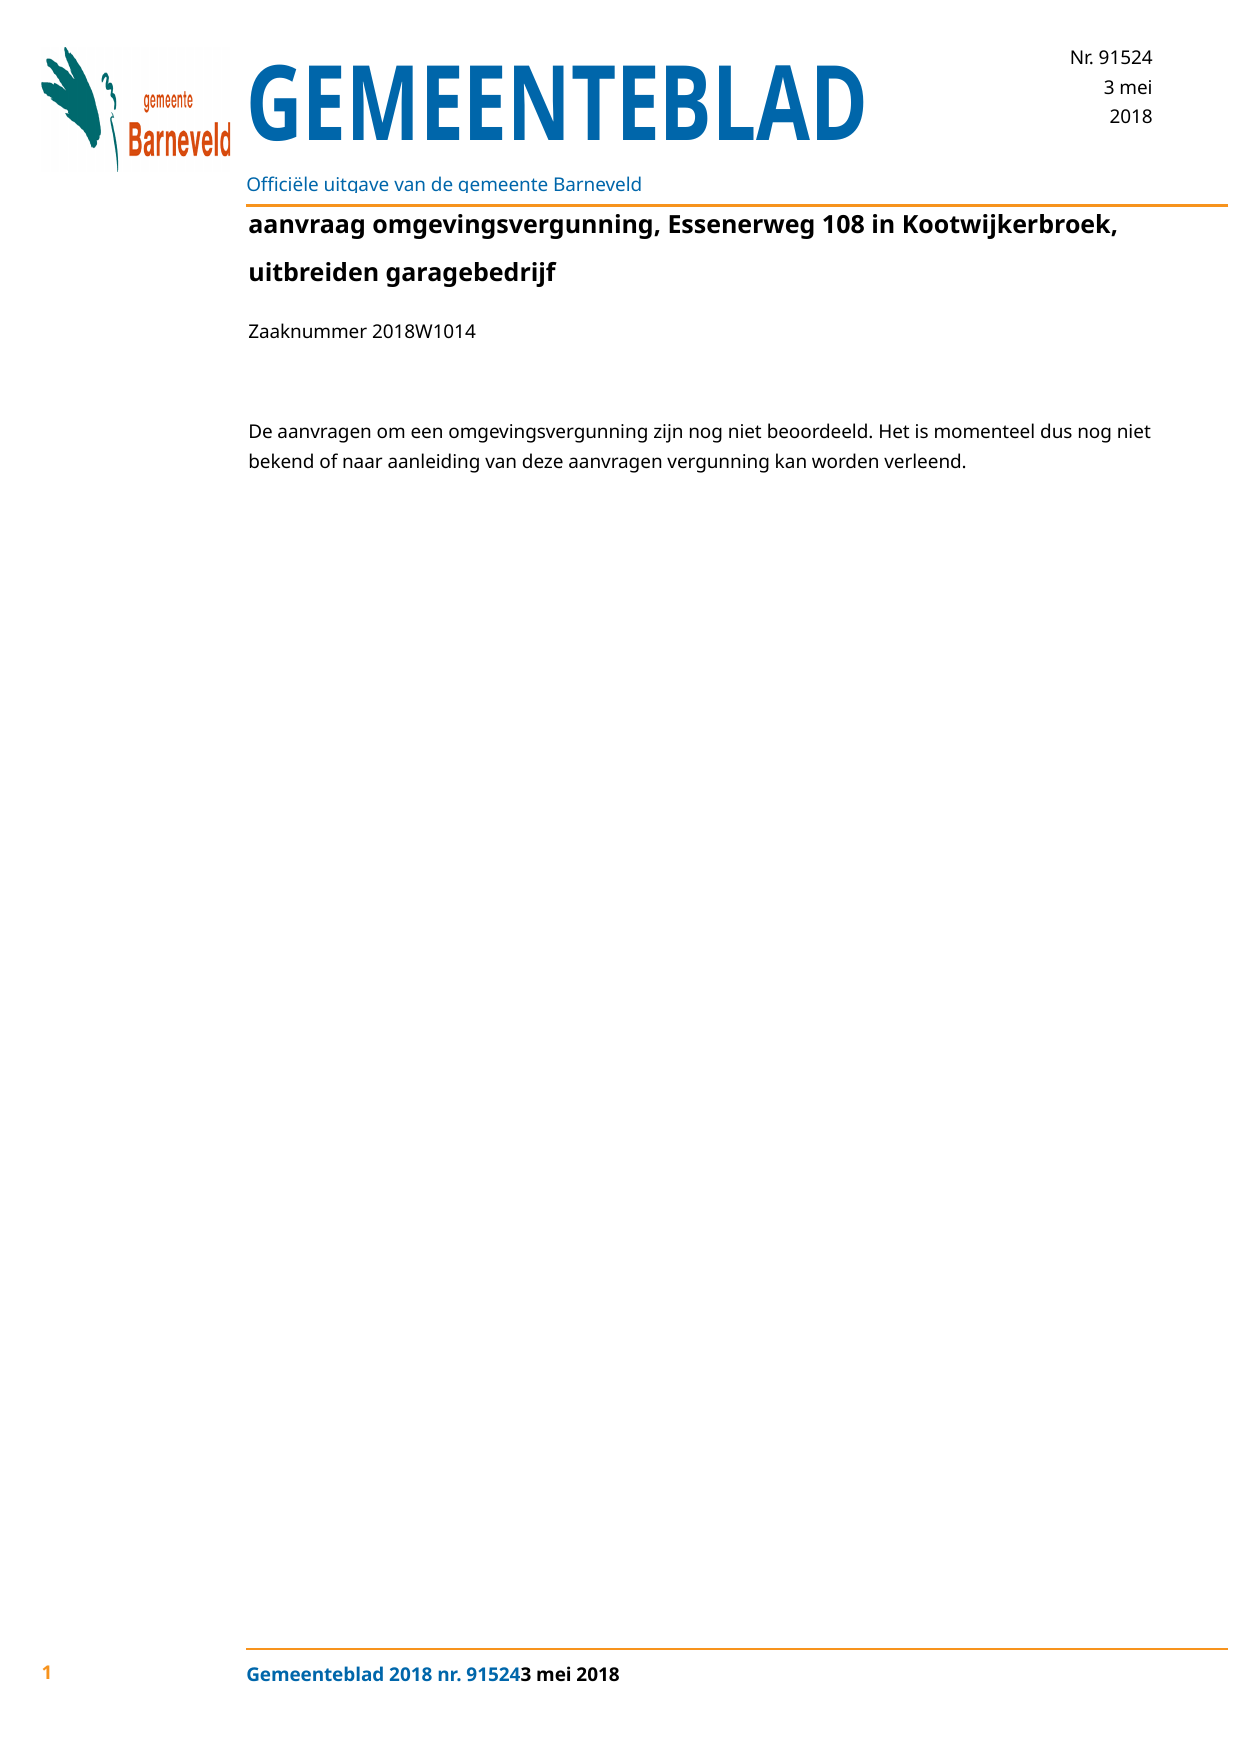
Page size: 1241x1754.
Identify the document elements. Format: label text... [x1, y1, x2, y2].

picture [41, 47, 231, 172]
text Zaaknummer 2018W1014 [248, 318, 1152, 344]
text De aanvragen om een omgevingsvergunning zijn nog niet beoordeeld. Het is momenteel dus nog niet bekend of naar aanleiding van deze aanvragen vergunning kan worden verleend. [248, 419, 1152, 474]
text aanvraag omgevingsvergunning, Essenerweg 108 in Kootwijkerbroek, uitbreiden garagebedrijf [248, 207, 1152, 288]
